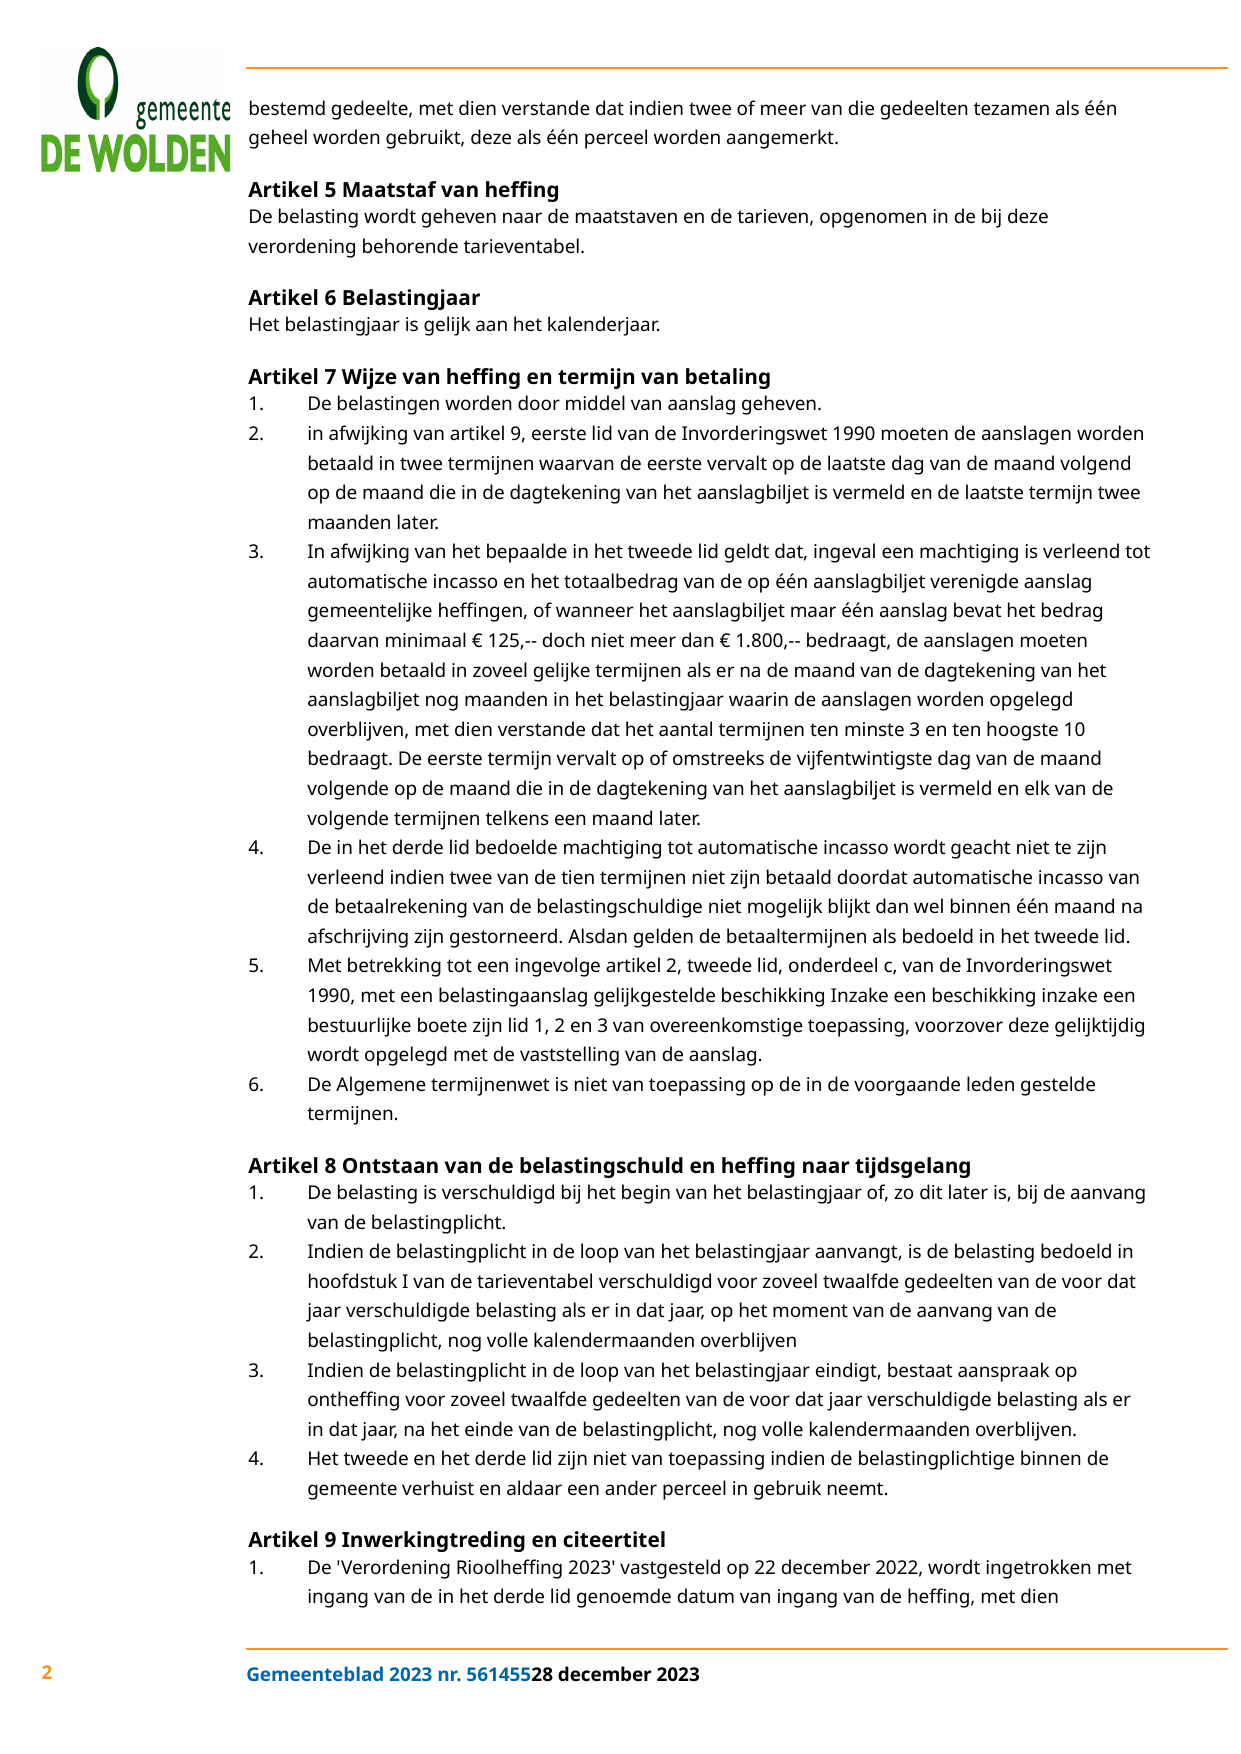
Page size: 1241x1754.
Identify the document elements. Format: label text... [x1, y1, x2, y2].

list De belastingen worden door middel van aanslag geheven. [248, 391, 1152, 416]
list De in het derde lid bedoelde machtiging tot automatische incasso wordt geacht niet te zijn verleend indien twee van de tien termijnen niet zijn betaald doordat automatische incasso van de betaalrekening van de belastingschuldige niet mogelijk blijkt dan wel binnen één maand na afschrijving zijn gestorneerd. Alsdan gelden de betaaltermijnen als bedoeld in het tweede lid. [248, 834, 1152, 949]
text Het belastingjaar is gelijk aan het kalenderjaar. [248, 312, 1152, 337]
text Artikel 8 Ontstaan van de belastingschuld en heffing naar tijdsgelang [248, 1151, 1152, 1179]
list De belasting is verschuldigd bij het begin van het belastingjaar of, zo dit later is, bij de aanvang van de belastingplicht. [248, 1179, 1152, 1235]
list in afwijking van artikel 9, eerste lid van de Invorderingswet 1990 moeten de aanslagen worden betaald in twee termijnen waarvan de eerste vervalt op de laatste dag van de maand volgend op de maand die in de dagtekening van het aanslagbiljet is vermeld en de laatste termijn twee maanden later. [248, 420, 1152, 534]
text Artikel 5 Maatstaf van heffing [248, 175, 1152, 203]
list Het tweede en het derde lid zijn niet van toepassing indien de belastingplichtige binnen de gemeente verhuist en aldaar een ander perceel in gebruik neemt. [248, 1446, 1152, 1501]
text bestemd gedeelte, met dien verstande dat indien twee of meer van die gedeelten tezamen als één geheel worden gebruikt, deze als één perceel worden aangemerkt. [248, 95, 1152, 150]
list Met betrekking tot een ingevolge artikel 2, tweede lid, onderdeel c, van de Invorderingswet 1990, met een belastingaanslag gelijkgestelde beschikking Inzake een beschikking inzake een bestuurlijke boete zijn lid 1, 2 en 3 van overeenkomstige toepassing, voorzover deze gelijktijdig wordt opgelegd met de vaststelling van de aanslag. [248, 953, 1152, 1067]
text Artikel 7 Wijze van heffing en termijn van betaling [248, 362, 1152, 391]
list In afwijking van het bepaalde in het tweede lid geldt dat, ingeval een machtiging is verleend tot automatische incasso en het totaalbedrag van de op één aanslagbiljet verenigde aanslag gemeentelijke heffingen, of wanneer het aanslagbiljet maar één aanslag bevat het bedrag daarvan minimaal € 125,-- doch niet meer dan € 1.800,-- bedraagt, de aanslagen moeten worden betaald in zoveel gelijke termijnen als er na de maand van de dagtekening van het aanslagbiljet nog maanden in het belastingjaar waarin de aanslagen worden opgelegd overblijven, met dien verstande dat het aantal termijnen ten minste 3 en ten hoogste 10 bedraagt. De eerste termijn vervalt op of omstreeks de vijfentwintigste dag van de maand volgende op de maand die in de dagtekening van het aanslagbiljet is vermeld en elk van de volgende termijnen telkens een maand later. [248, 538, 1152, 830]
list Indien de belastingplicht in de loop van het belastingjaar eindigt, bestaat aanspraak op ontheffing voor zoveel twaalfde gedeelten van de voor dat jaar verschuldigde belasting als er in dat jaar, na het einde van de belastingplicht, nog volle kalendermaanden overblijven. [248, 1357, 1152, 1442]
picture [41, 47, 231, 172]
list Indien de belastingplicht in de loop van het belastingjaar aanvangt, is de belasting bedoeld in hoofdstuk I van de tarieventabel verschuldigd voor zoveel twaalfde gedeelten van de voor dat jaar verschuldigde belasting als er in dat jaar, op het moment van de aanvang van de belastingplicht, nog volle kalendermaanden overblijven [248, 1238, 1152, 1353]
text De belasting wordt geheven naar de maatstaven en de tarieven, opgenomen in de bij deze verordening behorende tarieventabel. [248, 203, 1152, 258]
text Artikel 6 Belastingjaar [248, 283, 1152, 312]
list De 'Verordening Rioolheffing 2023' vastgesteld op 22 december 2022, wordt ingetrokken met ingang van de in het derde lid genoemde datum van ingang van de heffing, met dien [248, 1554, 1152, 1609]
text Artikel 9 Inwerkingtreding en citeertitel [248, 1526, 1152, 1554]
list De Algemene termijnenwet is niet van toepassing op de in de voorgaande leden gestelde termijnen. [248, 1071, 1152, 1126]
